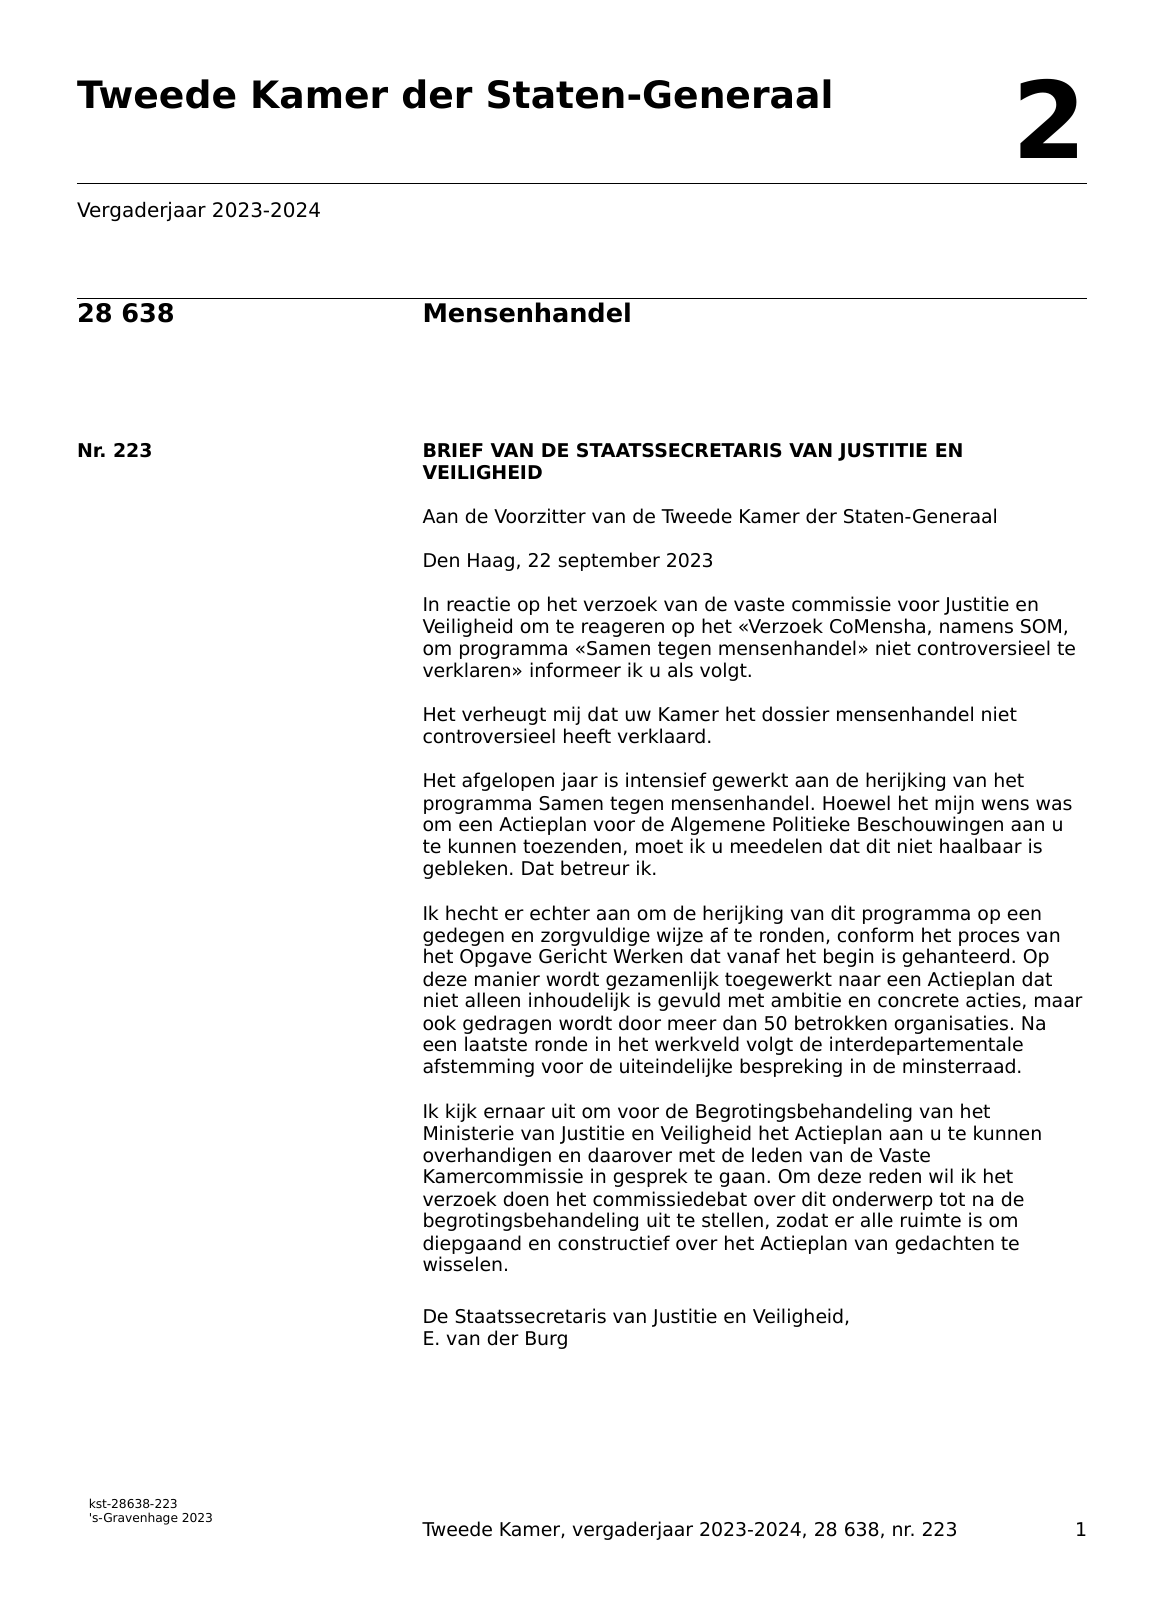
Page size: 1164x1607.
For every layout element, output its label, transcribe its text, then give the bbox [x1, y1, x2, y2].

text Het verheugt mij dat uw Kamer het dossier mensenhandel niet controversieel heeft verklaard. [422, 704, 1087, 748]
text Aan de Voorzitter van de Tweede Kamer der Staten-Generaal [422, 506, 1087, 528]
text In reactie op het verzoek van de vaste commissie voor Justitie en Veiligheid om te reageren op het «Verzoek CoMensha, namens SOM, om programma «Samen tegen mensenhandel» niet controversieel te verklaren» informeer ik u als volgt. [422, 594, 1087, 682]
text Ik hecht er echter aan om de herijking van dit programma op een gedegen en zorgvuldige wijze af te ronden, conform het proces van het Opgave Gericht Werken dat vanaf het begin is gehanteerd. Op deze manier wordt gezamenlijk toegewerkt naar een Actieplan dat niet alleen inhoudelijk is gevuld met ambitie en concrete acties, maar ook gedragen wordt door meer dan 50 betrokken organisaties. Na een laatste ronde in het werkveld volgt de interdepartementale afstemming voor de uiteindelijke bespreking in de minsterraad. [422, 902, 1087, 1078]
table_header Tweede Kamer der Staten-Generaal [77, 59, 886, 183]
text kst-28638-223 [88, 1497, 323, 1511]
text Den Haag, 22 september 2023 [422, 550, 1087, 572]
text Ik kijk ernaar uit om voor de Begrotingsbehandeling van het Ministerie van Justitie en Veiligheid het Actieplan aan u te kunnen overhandigen en daarover met de leden van de Vaste Kamercommissie in gesprek te gaan. Om deze reden wil ik het verzoek doen het commissiedebat over dit onderwerp tot na de begrotingsbehandeling uit te stellen, zodat er alle ruimte is om diepgaand en constructief over het Actieplan van gedachten te wisselen. [422, 1101, 1087, 1276]
subtitle 28 638 Mensenhandel [77, 299, 1087, 329]
subtitle Nr. 223 BRIEF VAN DE STAATSSECRETARIS VAN JUSTITIE EN VEILIGHEID [77, 440, 1087, 484]
table_cell Vergaderjaar 2023-2024 [77, 184, 1087, 298]
table_header 2 [886, 59, 1087, 183]
text De Staatssecretaris van Justitie en Veiligheid, E. van der Burg [422, 1306, 1087, 1350]
text 's-Gravenhage 2023 [88, 1511, 323, 1525]
text Het afgelopen jaar is intensief gewerkt aan de herijking van het programma Samen tegen mensenhandel. Hoewel het mijn wens was om een Actieplan voor de Algemene Politieke Beschouwingen aan u te kunnen toezenden, moet ik u meedelen dat dit niet haalbaar is gebleken. Dat betreur ik. [422, 770, 1087, 880]
